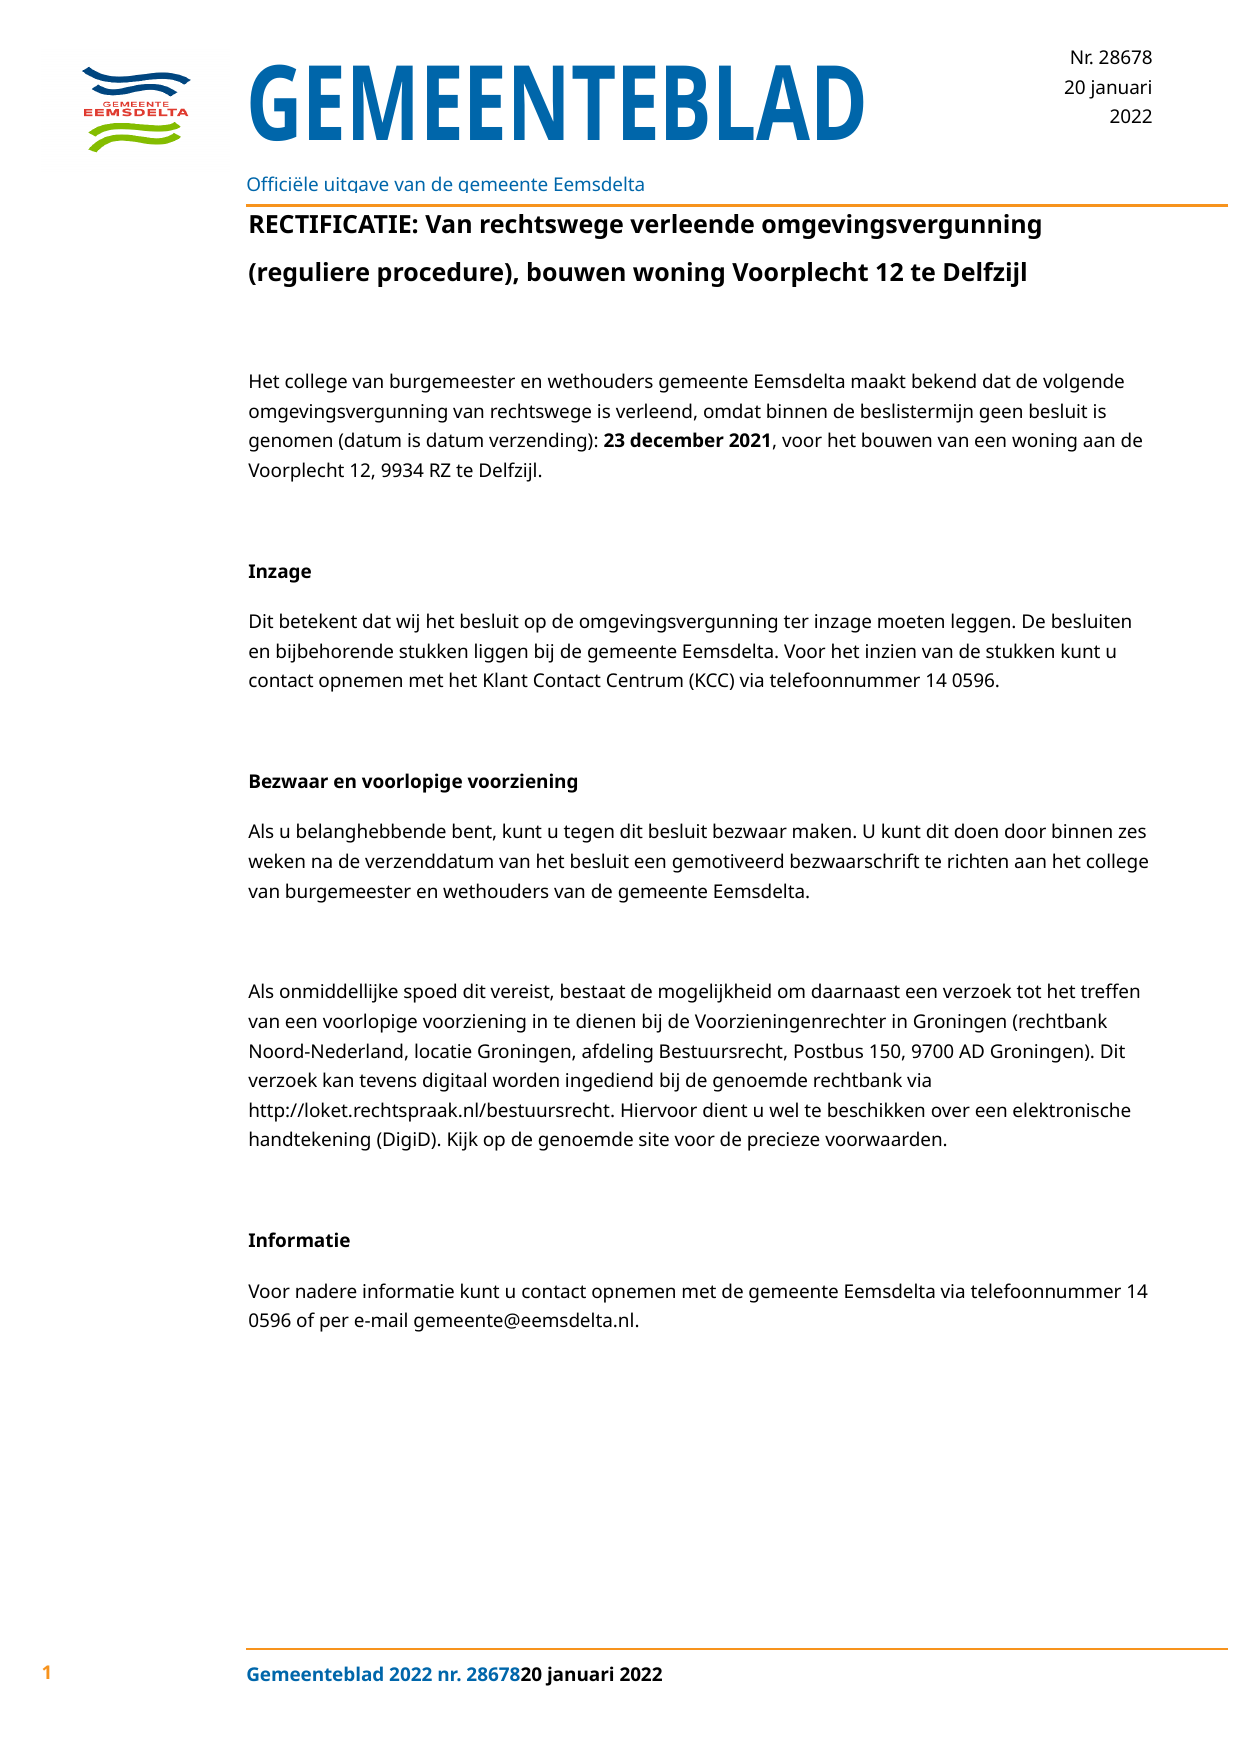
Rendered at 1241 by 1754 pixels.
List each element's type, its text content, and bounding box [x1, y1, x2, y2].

text Het college van burgemeester en wethouders gemeente Eemsdelta maakt bekend dat de volgende omgevingsvergunning van rechtswege is verleend, omdat binnen de beslistermijn geen besluit is genomen (datum is datum verzending): 23 december 2021, voor het bouwen van een woning aan de Voorplecht 12, 9934 RZ te Delfzijl. [248, 368, 1152, 483]
text Dit betekent dat wij het besluit op de omgevingsvergunning ter inzage moeten leggen. De besluiten en bijbehorende stukken liggen bij de gemeente Eemsdelta. Voor het inzien van de stukken kunt u contact opnemen met het Klant Contact Centrum (KCC) via telefoonnummer 14 0596. [248, 608, 1152, 693]
text Bezwaar en voorlopige voorziening [248, 768, 1152, 794]
text Als u belanghebbende bent, kunt u tegen dit besluit bezwaar maken. U kunt dit doen door binnen zes weken na de verzenddatum van het besluit een gemotiveerd bezwaarschrift te richten aan het college van burgemeester en wethouders van de gemeente Eemsdelta. [248, 819, 1152, 904]
text Als onmiddellijke spoed dit vereist, bestaat de mogelijkheid om daarnaast een verzoek tot het treffen van een voorlopige voorziening in te dienen bij de Voorzieningenrechter in Groningen (rechtbank Noord-Nederland, locatie Groningen, afdeling Bestuursrecht, Postbus 150, 9700 AD Groningen). Dit verzoek kan tevens digitaal worden ingediend bij de genoemde rechtbank via http://loket.rechtspraak.nl/bestuursrecht. Hiervoor dient u wel te beschikken over een elektronische handtekening (DigiD). Kijk op de genoemde site voor de precieze voorwaarden. [248, 979, 1152, 1152]
text Voor nadere informatie kunt u contact opnemen met de gemeente Eemsdelta via telefoonnummer 14 0596 of per e-mail gemeente@eemsdelta.nl. [248, 1278, 1152, 1333]
text Informatie [248, 1227, 1152, 1253]
picture [41, 47, 231, 172]
text RECTIFICATIE: Van rechtswege verleende omgevingsvergunning (reguliere procedure), bouwen woning Voorplecht 12 te Delfzijl [248, 207, 1152, 288]
text Inzage [248, 558, 1152, 584]
